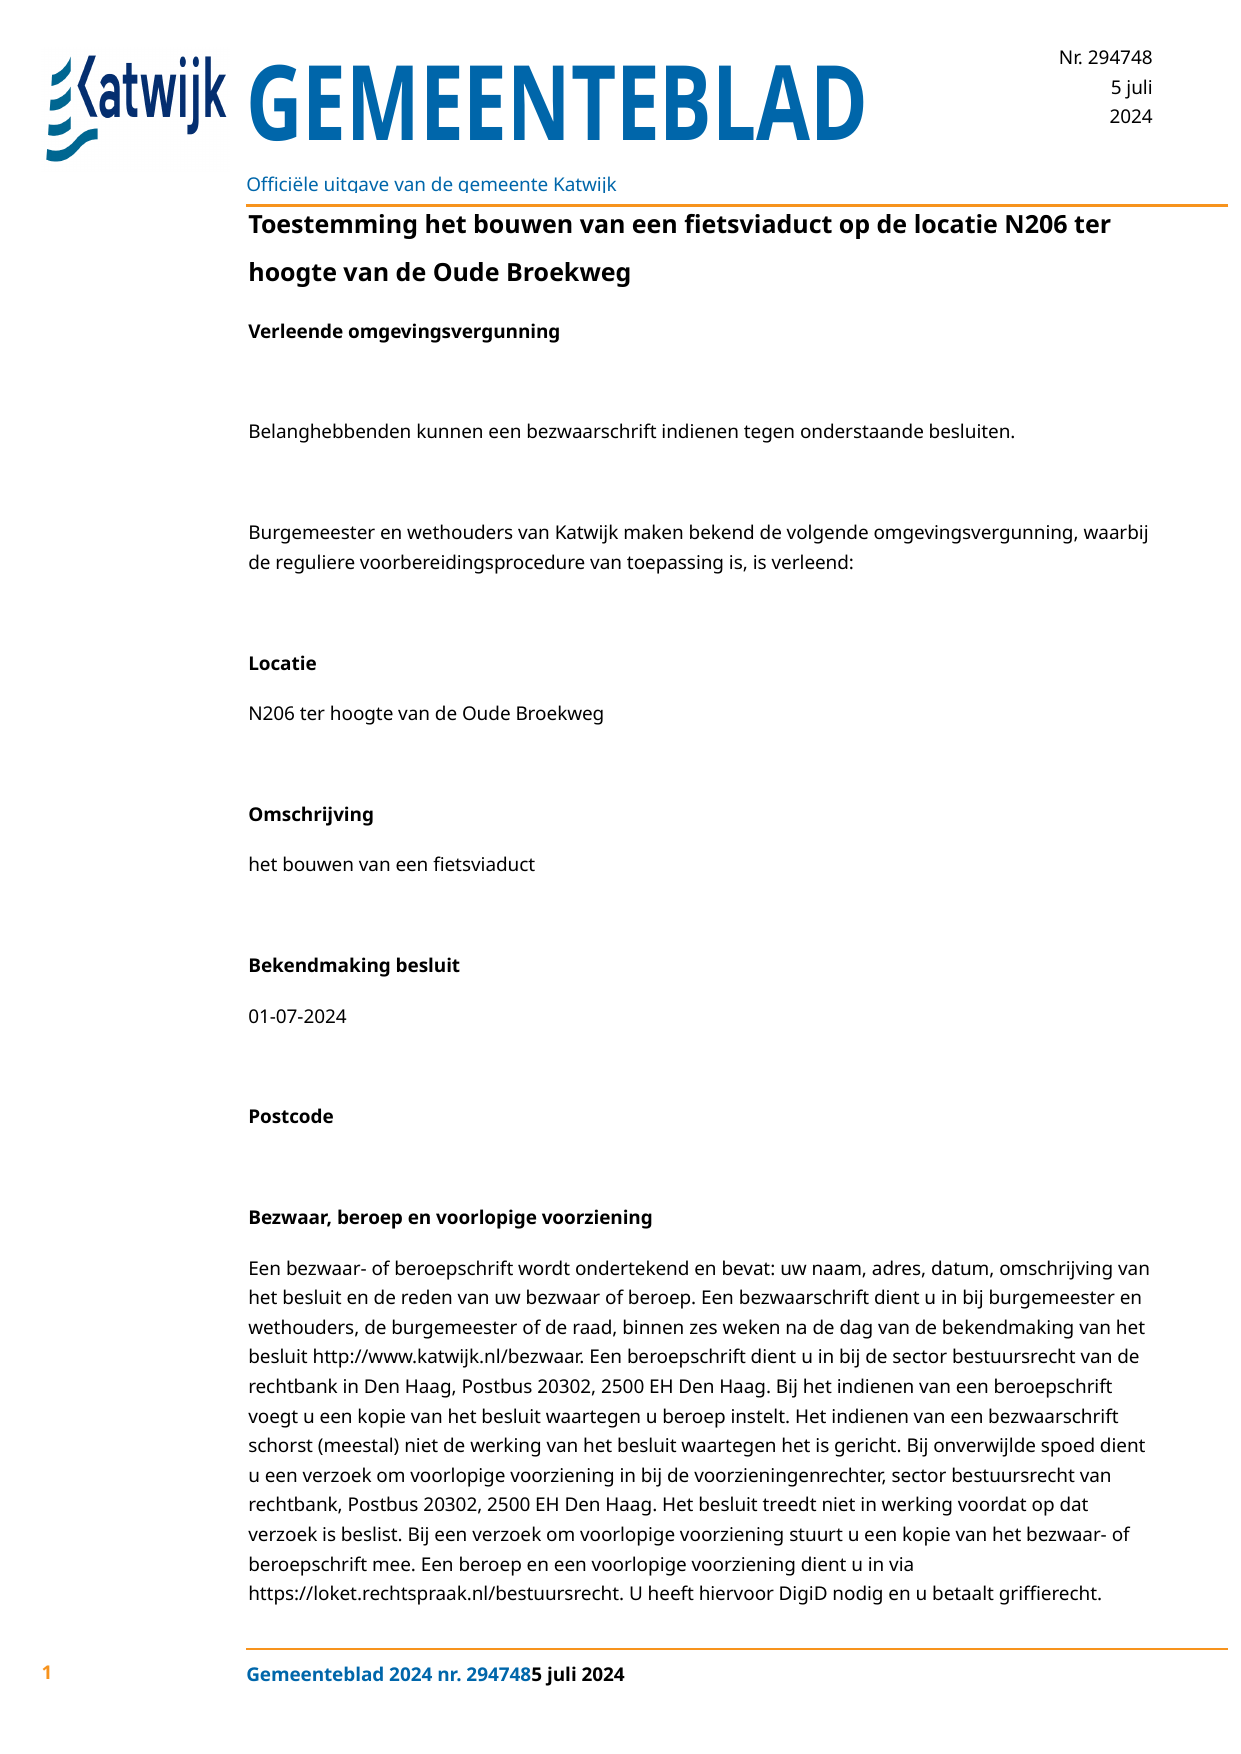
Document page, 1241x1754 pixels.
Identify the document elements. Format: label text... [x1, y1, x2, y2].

text Verleende omgevingsvergunning [248, 318, 1152, 344]
text het bouwen van een fietsviaduct [248, 852, 1152, 877]
picture [41, 47, 231, 172]
text Belanghebbenden kunnen een bezwaarschrift indienen tegen onderstaande besluiten. [248, 419, 1152, 444]
text Bekendmaking besluit [248, 952, 1152, 978]
text Een bezwaar- of beroepschrift wordt ondertekend en bevat: uw naam, adres, datum, omschrijving van het besluit en de reden van uw bezwaar of beroep. Een bezwaarschrift dient u in bij burgemeester en wethouders, de burgemeester of de raad, binnen zes weken na de dag van de bekendmaking van het besluit http://www.katwijk.nl/bezwaar. Een beroepschrift dient u in bij de sector bestuursrecht van de rechtbank in Den Haag, Postbus 20302, 2500 EH Den Haag. Bij het indienen van een beroepschrift voegt u een kopie van het besluit waartegen u beroep instelt. Het indienen van een bezwaarschrift schorst (meestal) niet de werking van het besluit waartegen het is gericht. Bij onverwijlde spoed dient u een verzoek om voorlopige voorziening in bij de voorzieningenrechter, sector bestuursrecht van rechtbank, Postbus 20302, 2500 EH Den Haag. Het besluit treedt niet in werking voordat op dat verzoek is beslist. Bij een verzoek om voorlopige voorziening stuurt u een kopie van het bezwaar- of beroepschrift mee. Een beroep en een voorlopige voorziening dient u in via https://loket.rechtspraak.nl/bestuursrecht. U heeft hiervoor DigiD nodig en u betaalt griffierecht. [248, 1255, 1152, 1606]
text N206 ter hoogte van de Oude Broekweg [248, 700, 1152, 726]
text Toestemming het bouwen van een fietsviaduct op de locatie N206 ter hoogte van de Oude Broekweg [248, 207, 1152, 288]
text Locatie [248, 650, 1152, 676]
text Burgemeester en wethouders van Katwijk maken bekend de volgende omgevingsvergunning, waarbij de reguliere voorbereidingsprocedure van toepassing is, is verleend: [248, 519, 1152, 575]
text Bezwaar, beroep en voorlopige voorziening [248, 1204, 1152, 1230]
text Postcode [248, 1104, 1152, 1129]
text Omschrijving [248, 801, 1152, 827]
text 01-07-2024 [248, 1003, 1152, 1029]
